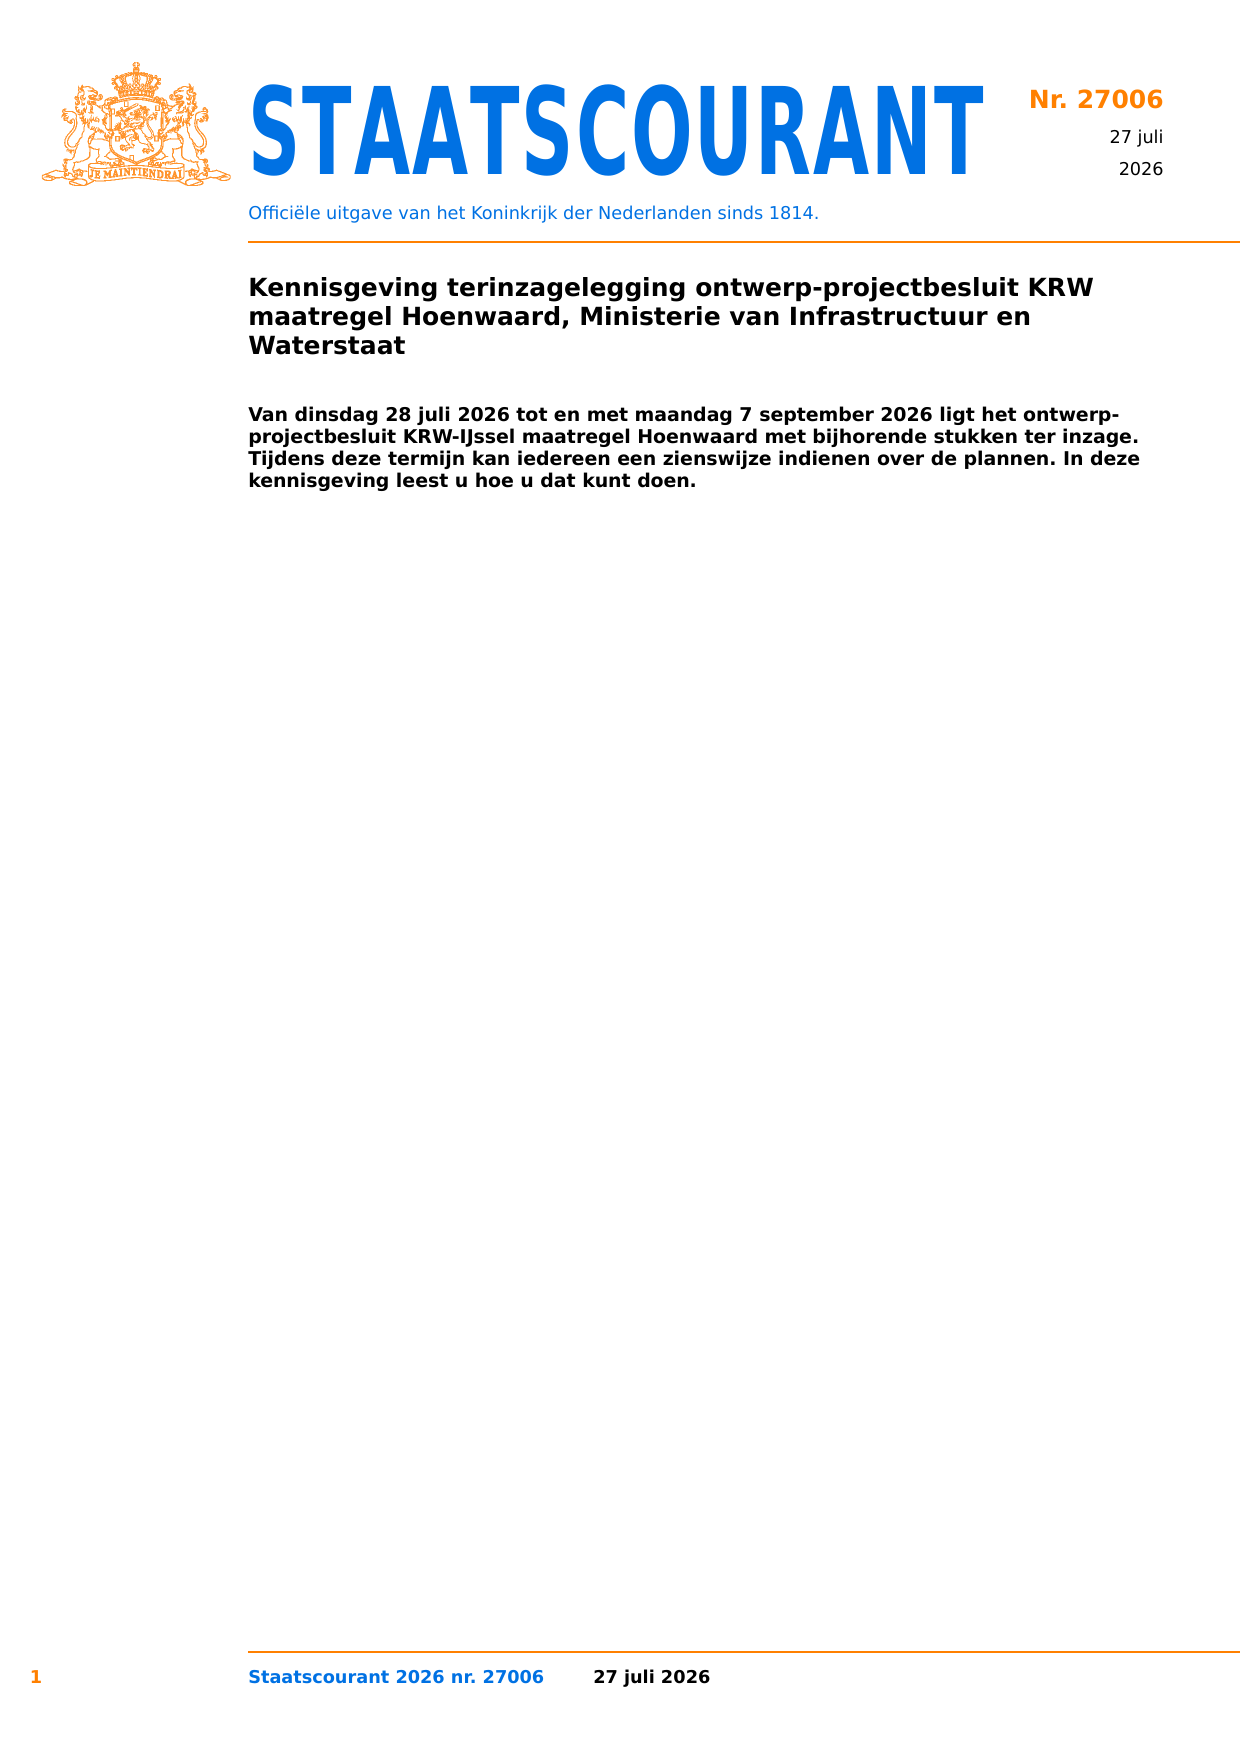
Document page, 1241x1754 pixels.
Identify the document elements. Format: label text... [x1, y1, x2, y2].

table_header STAATSCOURANT [248, 62, 998, 203]
picture [41, 62, 231, 186]
table_cell 27 juli [998, 121, 1240, 153]
subtitle Kennisgeving terinzagelegging ontwerp-projectbesluit KRW maatregel Hoenwaard, Ministerie van Infrastructuur en Waterstaat [248, 273, 1163, 361]
text Van dinsdag 28 juli 2026 tot en met maandag 7 september 2026 ligt het ontwerp-projectbesluit KRW-IJssel maatregel Hoenwaard met bijhorende stukken ter inzage. Tijdens deze termijn kan iedereen een zienswijze indienen over de plannen. In deze kennisgeving leest u hoe u dat kunt doen. [248, 404, 1163, 492]
table_header Nr. 27006 [998, 62, 1240, 121]
table_cell 2026 [998, 153, 1240, 203]
table_cell Officiële uitgave van het Koninkrijk der Nederlanden sinds 1814. [248, 203, 1240, 241]
table_header [25, 62, 248, 241]
